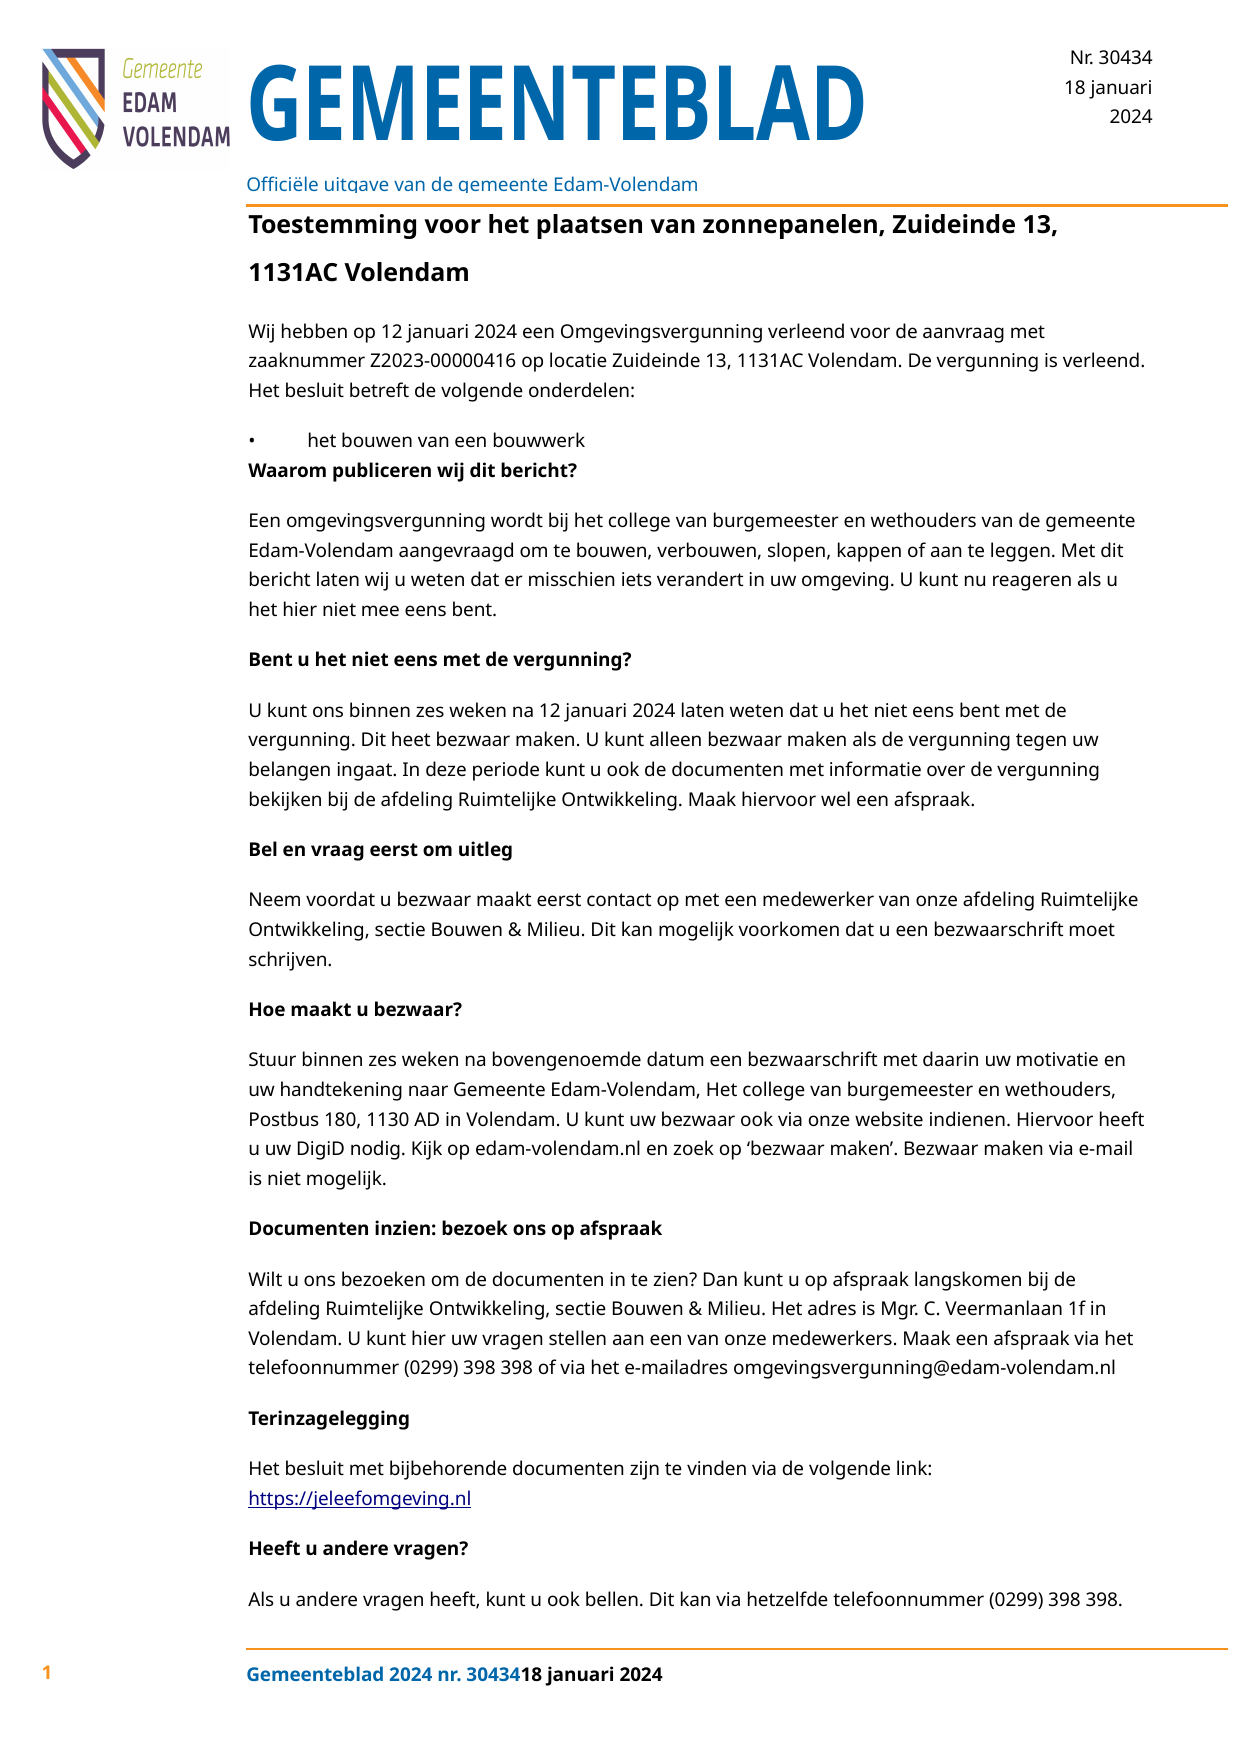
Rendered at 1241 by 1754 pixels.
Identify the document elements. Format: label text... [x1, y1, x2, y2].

text Terinzagelegging [248, 1405, 1152, 1431]
text Als u andere vragen heeft, kunt u ook bellen. Dit kan via hetzelfde telefoonnummer (0299) 398 398. [248, 1586, 1152, 1612]
text Stuur binnen zes weken na bovengenoemde datum een bezwaarschrift met daarin uw motivatie en uw handtekening naar Gemeente Edam-Volendam, Het college van burgemeester en wethouders, Postbus 180, 1130 AD in Volendam. U kunt uw bezwaar ook via onze website indienen. Hiervoor heeft u uw DigiD nodig. Kijk op edam-volendam.nl en zoek op ‘bezwaar maken’. Bezwaar maken via e-mail is niet mogelijk. [248, 1047, 1152, 1191]
picture [41, 47, 231, 172]
text Waarom publiceren wij dit bericht? [248, 457, 1152, 483]
text Toestemming voor het plaatsen van zonnepanelen, Zuideinde 13, 1131AC Volendam [248, 207, 1152, 288]
text Het besluit met bijbehorende documenten zijn te vinden via de volgende link: https://jeleefomgeving.nl [248, 1455, 1152, 1511]
text Heeft u andere vragen? [248, 1535, 1152, 1561]
text Wilt u ons bezoeken om de documenten in te zien? Dan kunt u op afspraak langskomen bij de afdeling Ruimtelijke Ontwikkeling, sectie Bouwen & Milieu. Het adres is Mgr. C. Veermanlaan 1f in Volendam. U kunt hier uw vragen stellen aan een van onze medewerkers. Maak een afspraak via het telefoonnummer (0299) 398 398 of via het e-mailadres omgevingsvergunning@edam-volendam.nl [248, 1266, 1152, 1380]
text U kunt ons binnen zes weken na 12 januari 2024 laten weten dat u het niet eens bent met de vergunning. Dit heet bezwaar maken. U kunt alleen bezwaar maken als de vergunning tegen uw belangen ingaat. In deze periode kunt u ook de documenten met informatie over de vergunning bekijken bij de afdeling Ruimtelijke Ontwikkeling. Maak hiervoor wel een afspraak. [248, 697, 1152, 812]
list het bouwen van een bouwwerk [248, 427, 1152, 453]
text Een omgevingsvergunning wordt bij het college van burgemeester en wethouders van de gemeente Edam-Volendam aangevraagd om te bouwen, verbouwen, slopen, kappen of aan te leggen. Met dit bericht laten wij u weten dat er misschien iets verandert in uw omgeving. U kunt nu reageren als u het hier niet mee eens bent. [248, 507, 1152, 622]
text Documenten inzien: bezoek ons op afspraak [248, 1215, 1152, 1241]
text Bent u het niet eens met de vergunning? [248, 647, 1152, 672]
text Neem voordat u bezwaar maakt eerst contact op met een medewerker van onze afdeling Ruimtelijke Ontwikkeling, sectie Bouwen & Milieu. Dit kan mogelijk voorkomen dat u een bezwaarschrift moet schrijven. [248, 887, 1152, 972]
text Wij hebben op 12 januari 2024 een Omgevingsvergunning verleend voor de aanvraag met zaaknummer Z2023-00000416 op locatie Zuideinde 13, 1131AC Volendam. De vergunning is verleend. Het besluit betreft de volgende onderdelen: [248, 318, 1152, 403]
text Bel en vraag eerst om uitleg [248, 836, 1152, 862]
text Hoe maakt u bezwaar? [248, 996, 1152, 1022]
